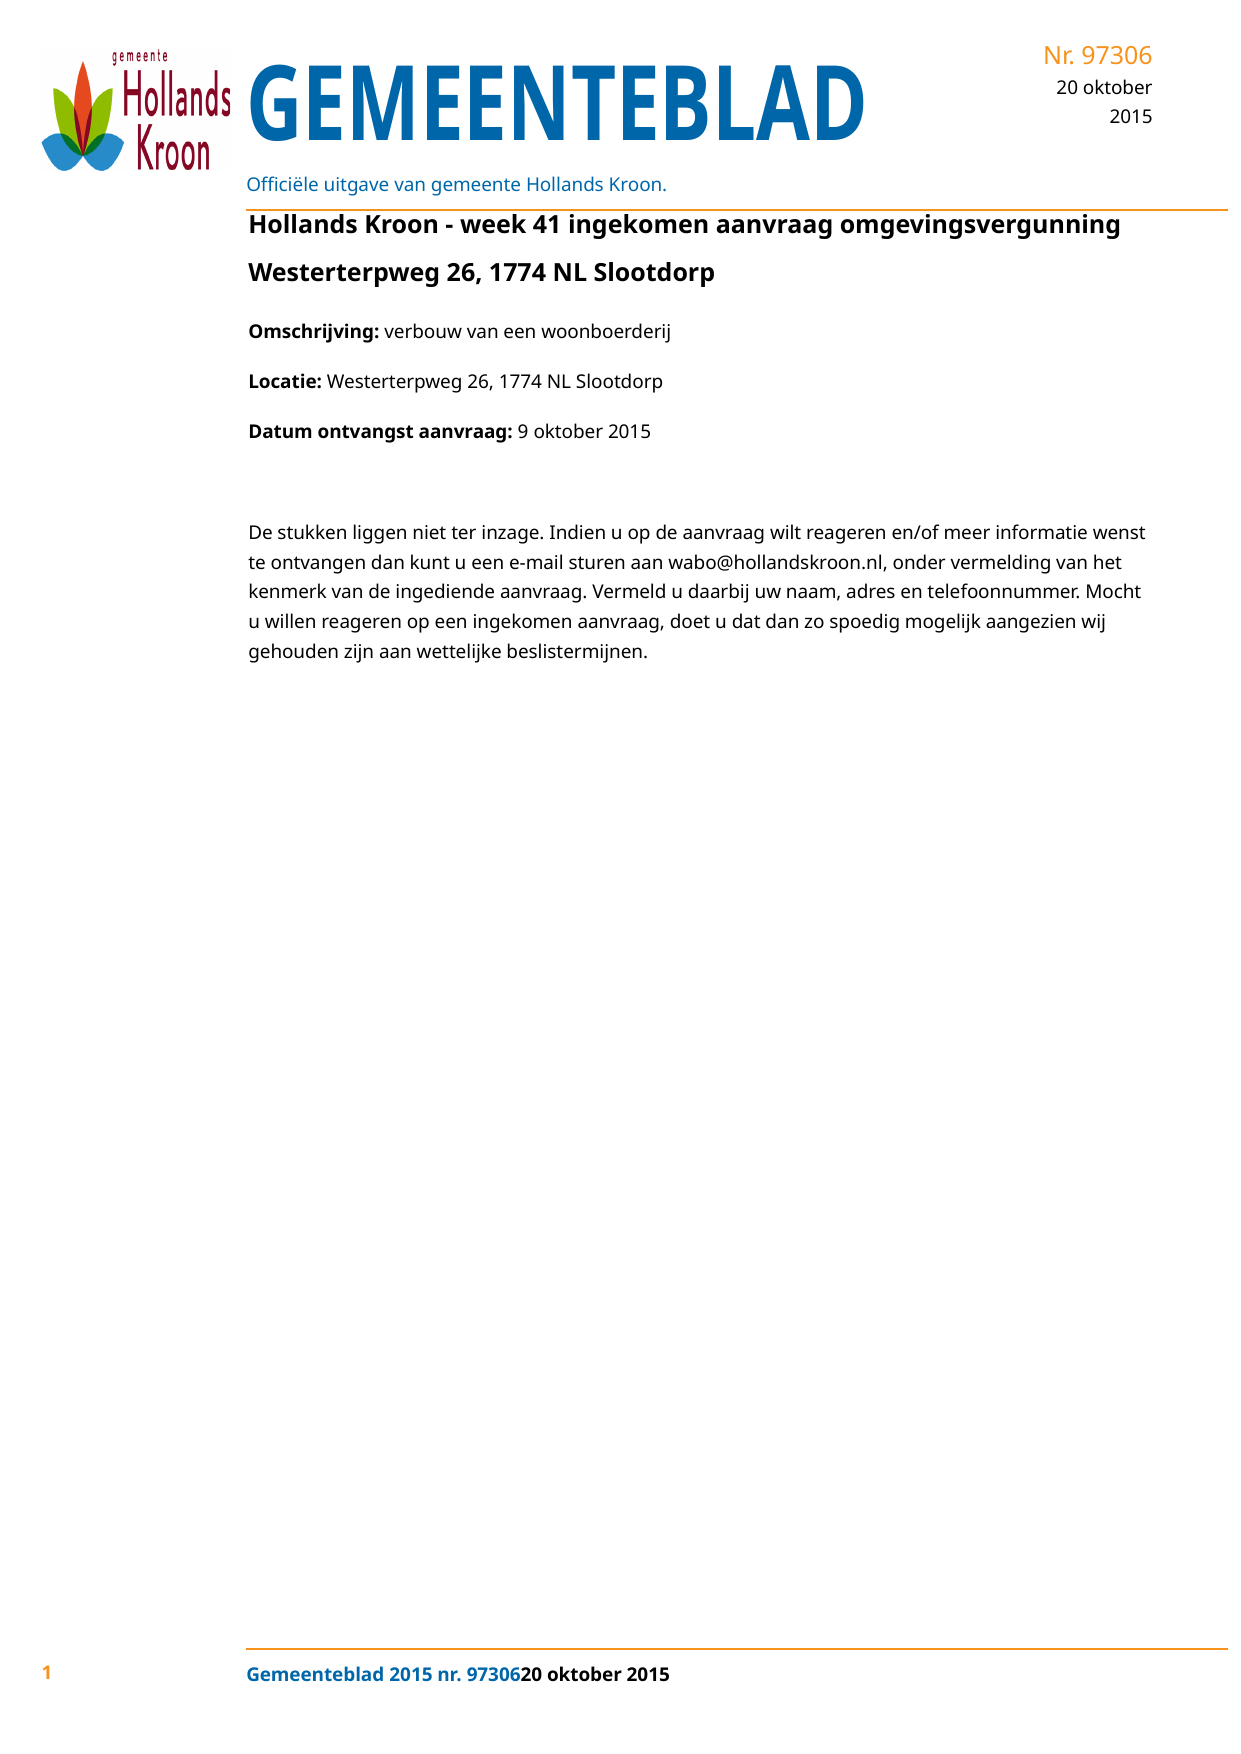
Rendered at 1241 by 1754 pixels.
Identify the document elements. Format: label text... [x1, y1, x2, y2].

picture [41, 47, 231, 172]
text Locatie: Westerterpweg 26, 1774 NL Slootdorp [248, 368, 1152, 394]
text De stukken liggen niet ter inzage. Indien u op de aanvraag wilt reageren en/of meer informatie wenst te ontvangen dan kunt u een e-mail sturen aan wabo@hollandskroon.nl, onder vermelding van het kenmerk van de ingediende aanvraag. Vermeld u daarbij uw naam, adres en telefoonnummer. Mocht u willen reageren op een ingekomen aanvraag, doet u dat dan zo spoedig mogelijk aangezien wij gehouden zijn aan wettelijke beslistermijnen. [248, 519, 1152, 664]
text Hollands Kroon - week 41 ingekomen aanvraag omgevingsvergunning Westerterpweg 26, 1774 NL Slootdorp [248, 211, 1152, 288]
text Datum ontvangst aanvraag: 9 oktober 2015 [248, 419, 1152, 444]
text Omschrijving: verbouw van een woonboerderij [248, 318, 1152, 344]
